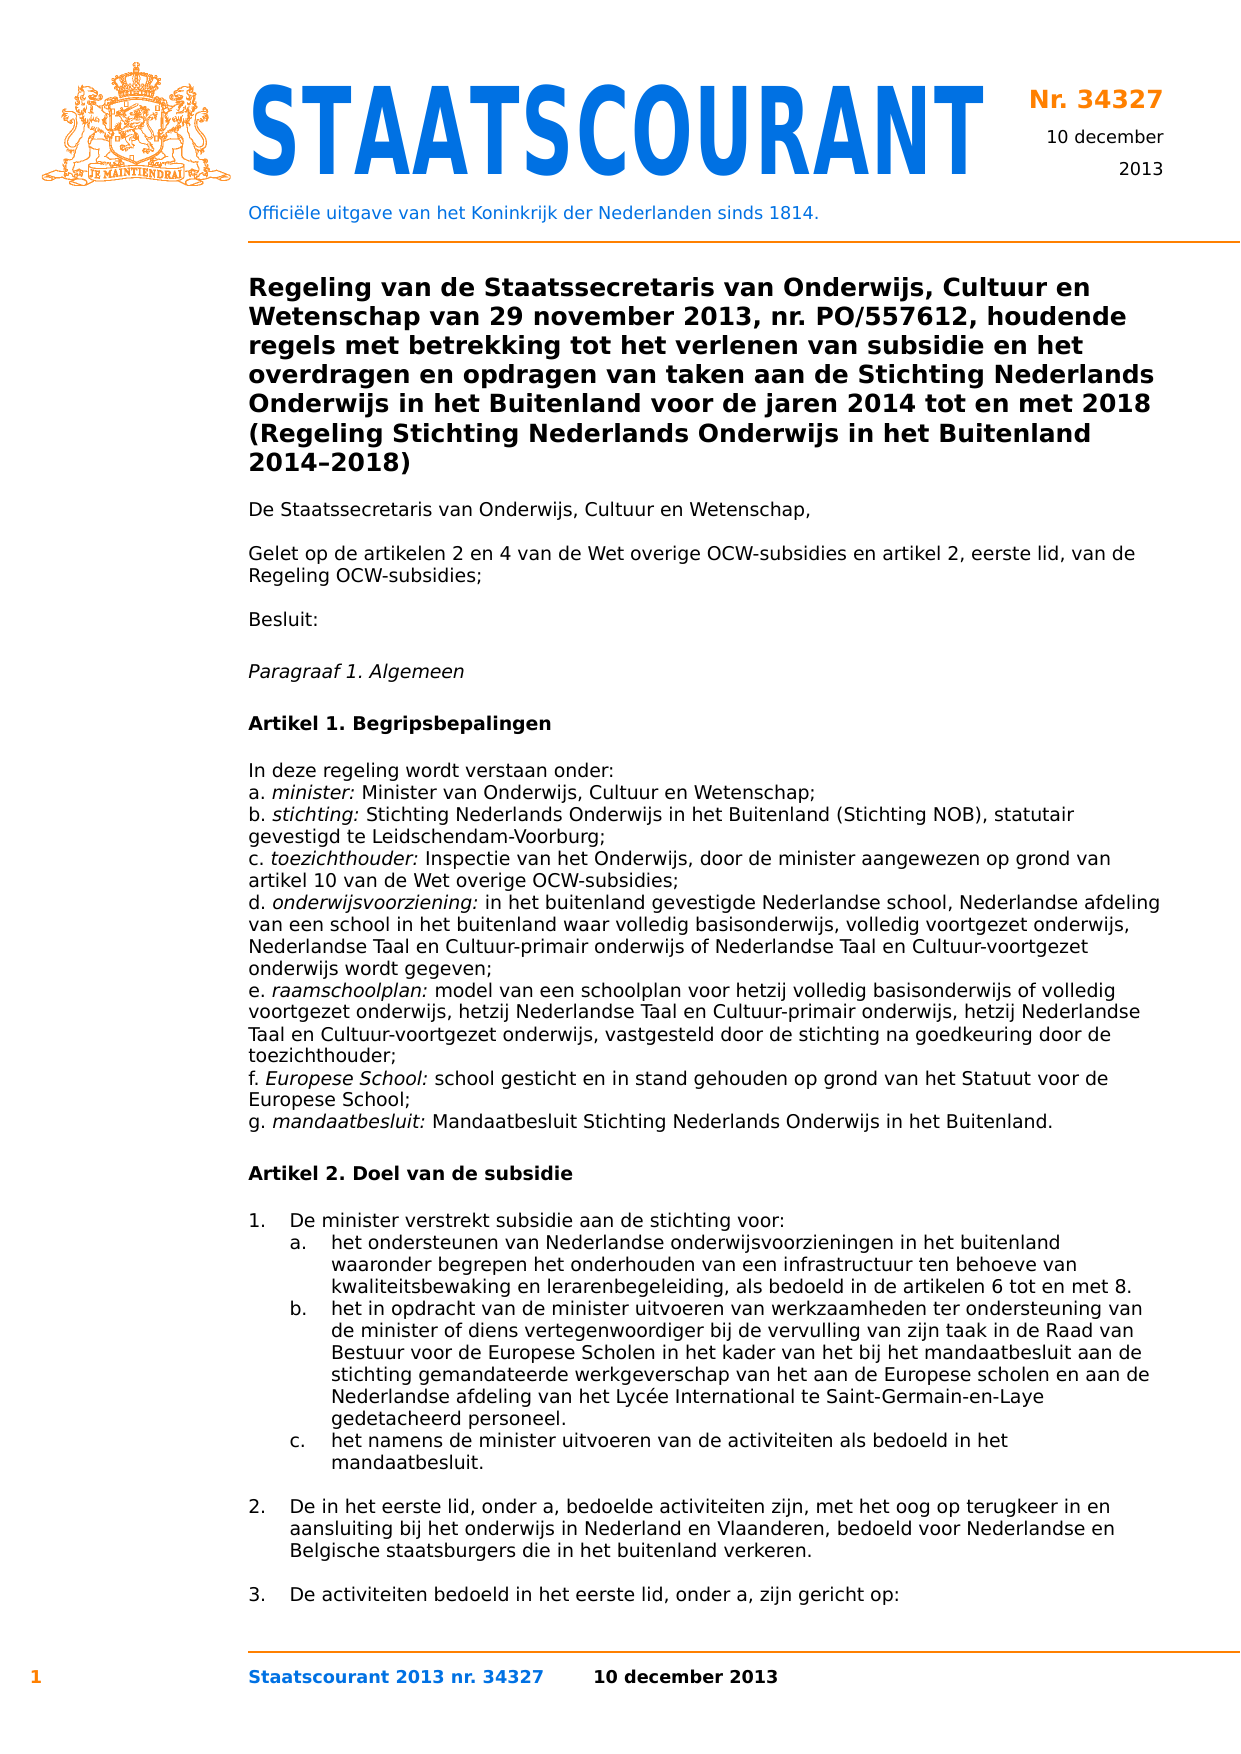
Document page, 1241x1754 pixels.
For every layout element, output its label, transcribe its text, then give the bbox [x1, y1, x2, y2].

text In deze regeling wordt verstaan onder: [248, 760, 1163, 782]
table_header [25, 62, 248, 241]
text c. het namens de minister uitvoeren van de activiteiten als bedoeld in het mandaatbesluit. [289, 1430, 1163, 1474]
text d. onderwijsvoorziening: in het buitenland gevestigde Nederlandse school, Nederlandse afdeling van een school in het buitenland waar volledig basisonderwijs, volledig voortgezet onderwijs, Nederlandse Taal en Cultuur-primair onderwijs of Nederlandse Taal en Cultuur-voortgezet onderwijs wordt gegeven; [248, 892, 1163, 979]
table_header Nr. 34327 [998, 62, 1240, 121]
text b. stichting: Stichting Nederlands Onderwijs in het Buitenland (Stichting NOB), statutair gevestigd te Leidschendam-Voorburg; [248, 804, 1163, 848]
picture [41, 62, 231, 186]
text Gelet op de artikelen 2 en 4 van de Wet overige OCW-subsidies en artikel 2, eerste lid, van de Regeling OCW-subsidies; [248, 543, 1163, 587]
text 2. De in het eerste lid, onder a, bedoelde activiteiten zijn, met het oog op terugkeer in en aansluiting bij het onderwijs in Nederland en Vlaanderen, bedoeld voor Nederlandse en Belgische staatsburgers die in het buitenland verkeren. [248, 1496, 1163, 1562]
table_cell 2013 [998, 153, 1240, 203]
subtitle Regeling van de Staatssecretaris van Onderwijs, Cultuur en Wetenschap van 29 november 2013, nr. PO/557612, houdende regels met betrekking tot het verlenen van subsidie en het overdragen en opdragen van taken aan de Stichting Nederlands Onderwijs in het Buitenland voor de jaren 2014 tot en met 2018 (Regeling Stichting Nederlands Onderwijs in het Buitenland 2014–2018) [248, 273, 1163, 477]
text a. het ondersteunen van Nederlandse onderwijsvoorzieningen in het buitenland waaronder begrepen het onderhouden van een infrastructuur ten behoeve van kwaliteitsbewaking en lerarenbegeleiding, als bedoeld in de artikelen 6 tot en met 8. [289, 1232, 1163, 1298]
text 1. De minister verstrekt subsidie aan de stichting voor: [248, 1210, 1163, 1232]
text 3. De activiteiten bedoeld in het eerste lid, onder a, zijn gericht op: [248, 1584, 1163, 1606]
table_header STAATSCOURANT [248, 62, 998, 203]
text De Staatssecretaris van Onderwijs, Cultuur en Wetenschap, [248, 499, 1163, 521]
subtitle Artikel 2. Doel van de subsidie [248, 1163, 1163, 1185]
text g. mandaatbesluit: Mandaatbesluit Stichting Nederlands Onderwijs in het Buitenland. [248, 1111, 1163, 1133]
text f. Europese School: school gesticht en in stand gehouden op grond van het Statuut voor de Europese School; [248, 1067, 1163, 1111]
table_cell 10 december [998, 121, 1240, 153]
table_cell Officiële uitgave van het Koninkrijk der Nederlanden sinds 1814. [248, 203, 1240, 241]
subtitle Paragraaf 1. Algemeen [248, 661, 1163, 683]
text Besluit: [248, 609, 1163, 631]
text e. raamschoolplan: model van een schoolplan voor hetzij volledig basisonderwijs of volledig voortgezet onderwijs, hetzij Nederlandse Taal en Cultuur-primair onderwijs, hetzij Nederlandse Taal en Cultuur-voortgezet onderwijs, vastgesteld door de stichting na goedkeuring door de toezichthouder; [248, 979, 1163, 1067]
text b. het in opdracht van de minister uitvoeren van werkzaamheden ter ondersteuning van de minister of diens vertegenwoordiger bij de vervulling van zijn taak in de Raad van Bestuur voor de Europese Scholen in het kader van het bij het mandaatbesluit aan de stichting gemandateerde werkgeverschap van het aan de Europese scholen en aan de Nederlandse afdeling van het Lycée International te Saint-Germain-en-Laye gedetacheerd personeel. [289, 1298, 1163, 1430]
subtitle Artikel 1. Begripsbepalingen [248, 713, 1163, 735]
text c. toezichthouder: Inspectie van het Onderwijs, door de minister aangewezen op grond van artikel 10 van de Wet overige OCW-subsidies; [248, 848, 1163, 892]
text a. minister: Minister van Onderwijs, Cultuur en Wetenschap; [248, 782, 1163, 804]
